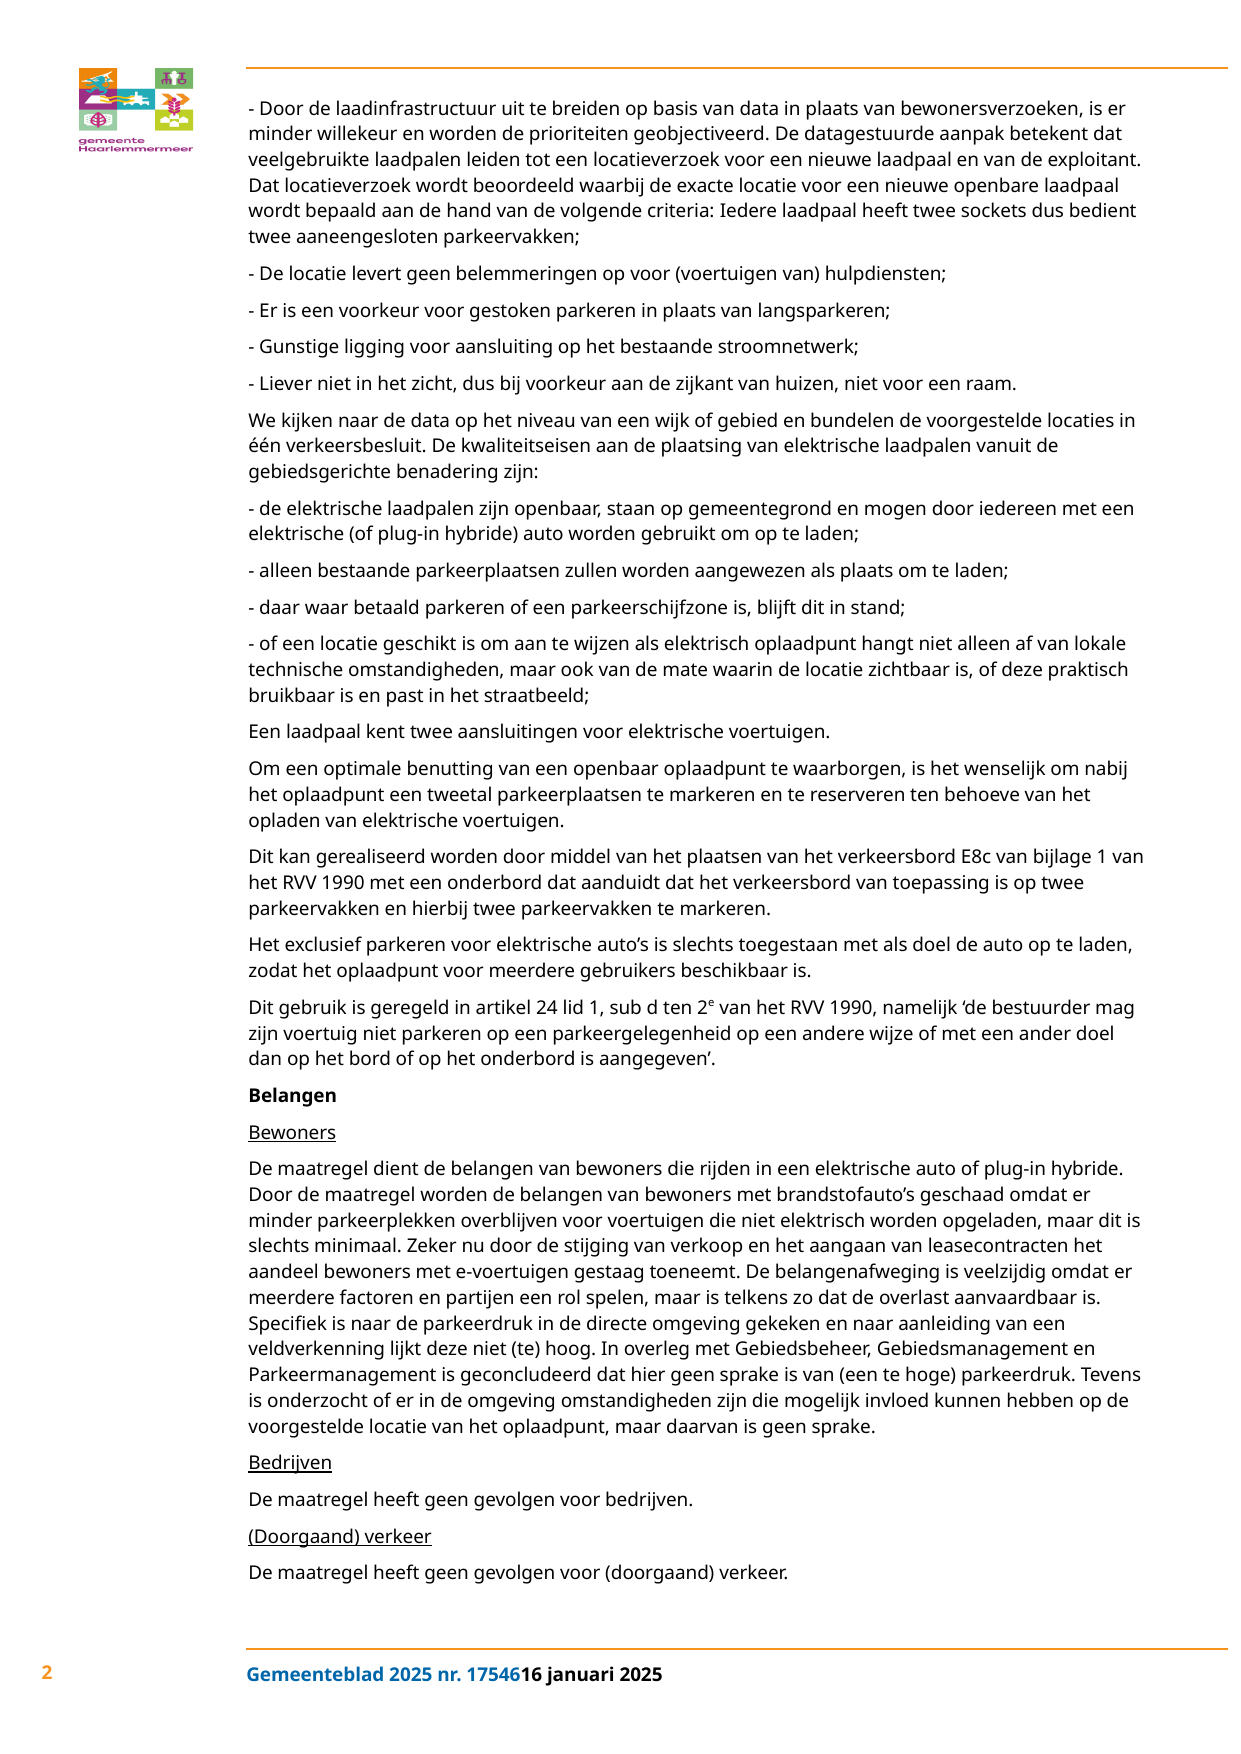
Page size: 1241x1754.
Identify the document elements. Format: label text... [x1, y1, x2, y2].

text (Doorgaand) verkeer [248, 1523, 1152, 1548]
text Bedrijven [248, 1449, 1152, 1475]
text Een laadpaal kent twee aansluitingen voor elektrische voertuigen. [248, 719, 1152, 744]
text De maatregel dient de belangen van bewoners die rijden in een elektrische auto of plug-in hybride. Door de maatregel worden de belangen van bewoners met brandstofauto’s geschaad omdat er minder parkeerplekken overblijven voor voertuigen die niet elektrisch worden opgeladen, maar dit is slechts minimaal. Zeker nu door de stijging van verkoop en het aangaan van leasecontracten het aandeel bewoners met e-voertuigen gestaag toeneemt. De belangenafweging is veelzijdig omdat er meerdere factoren en partijen een rol spelen, maar is telkens zo dat de overlast aanvaardbaar is. Specifiek is naar de parkeerdruk in de directe omgeving gekeken en naar aanleiding van een veldverkenning lijkt deze niet (te) hoog. In overleg met Gebiedsbeheer, Gebiedsmanagement en Parkeermanagement is geconcludeerd dat hier geen sprake is van (een te hoge) parkeerdruk. Tevens is onderzocht of er in de omgeving omstandigheden zijn die mogelijk invloed kunnen hebben op de voorgestelde locatie van het oplaadpunt, maar daarvan is geen sprake. [248, 1156, 1152, 1438]
text - De locatie levert geen belemmeringen op voor (voertuigen van) hulpdiensten; [248, 260, 1152, 286]
text Dit kan gerealiseerd worden door middel van het plaatsen van het verkeersbord E8c van bijlage 1 van het RVV 1990 met een onderbord dat aanduidt dat het verkeersbord van toepassing is op twee parkeervakken en hierbij twee parkeervakken te markeren. [248, 843, 1152, 921]
text De maatregel heeft geen gevolgen voor (doorgaand) verkeer. [248, 1559, 1152, 1585]
text - daar waar betaald parkeren of een parkeerschijfzone is, blijft dit in stand; [248, 594, 1152, 620]
text - Er is een voorkeur voor gestoken parkeren in plaats van langsparkeren; [248, 297, 1152, 322]
text Bewoners [248, 1119, 1152, 1144]
text - of een locatie geschikt is om aan te wijzen als elektrisch oplaadpunt hangt niet alleen af van lokale technische omstandigheden, maar ook van de mate waarin de locatie zichtbaar is, of deze praktisch bruikbaar is en past in het straatbeeld; [248, 631, 1152, 708]
text - Liever niet in het zicht, dus bij voorkeur aan de zijkant van huizen, niet voor een raam. [248, 370, 1152, 396]
text - de elektrische laadpalen zijn openbaar, staan op gemeentegrond en mogen door iedereen met een elektrische (of plug-in hybride) auto worden gebruikt om op te laden; [248, 495, 1152, 546]
text - Gunstige ligging voor aansluiting op het bestaande stroomnetwerk; [248, 333, 1152, 359]
text - Door de laadinfrastructuur uit te breiden op basis van data in plaats van bewonersverzoeken, is er minder willekeur en worden de prioriteiten geobjectiveerd. De datagestuurde aanpak betekent dat veelgebruikte laadpalen leiden tot een locatieverzoek voor een nieuwe laadpaal en van de exploitant. Dat locatieverzoek wordt beoordeeld waarbij de exacte locatie voor een nieuwe openbare laadpaal wordt bepaald aan de hand van de volgende criteria: Iedere laadpaal heeft twee sockets dus bedient twee aaneengesloten parkeervakken; [248, 95, 1152, 249]
picture [41, 47, 231, 172]
text Dit gebruik is geregeld in artikel 24 lid 1, sub d ten 2e van het RVV 1990, namelijk ‘de bestuurder mag zijn voertuig niet parkeren op een parkeergelegenheid op een andere wijze of met een ander doel dan op het bord of op het onderbord is aangegeven’. [248, 994, 1152, 1071]
text Het exclusief parkeren voor elektrische auto’s is slechts toegestaan met als doel de auto op te laden, zodat het oplaadpunt voor meerdere gebruikers beschikbaar is. [248, 932, 1152, 983]
text - alleen bestaande parkeerplaatsen zullen worden aangewezen als plaats om te laden; [248, 557, 1152, 583]
text We kijken naar de data op het niveau van een wijk of gebied en bundelen de voorgestelde locaties in één verkeersbesluit. De kwaliteitseisen aan de plaatsing van elektrische laadpalen vanuit de gebiedsgerichte benadering zijn: [248, 407, 1152, 484]
text Om een optimale benutting van een openbaar oplaadpunt te waarborgen, is het wenselijk om nabij het oplaadpunt een tweetal parkeerplaatsen te markeren en te reserveren ten behoeve van het opladen van elektrische voertuigen. [248, 755, 1152, 833]
text Belangen [248, 1082, 1152, 1108]
text De maatregel heeft geen gevolgen voor bedrijven. [248, 1486, 1152, 1512]
